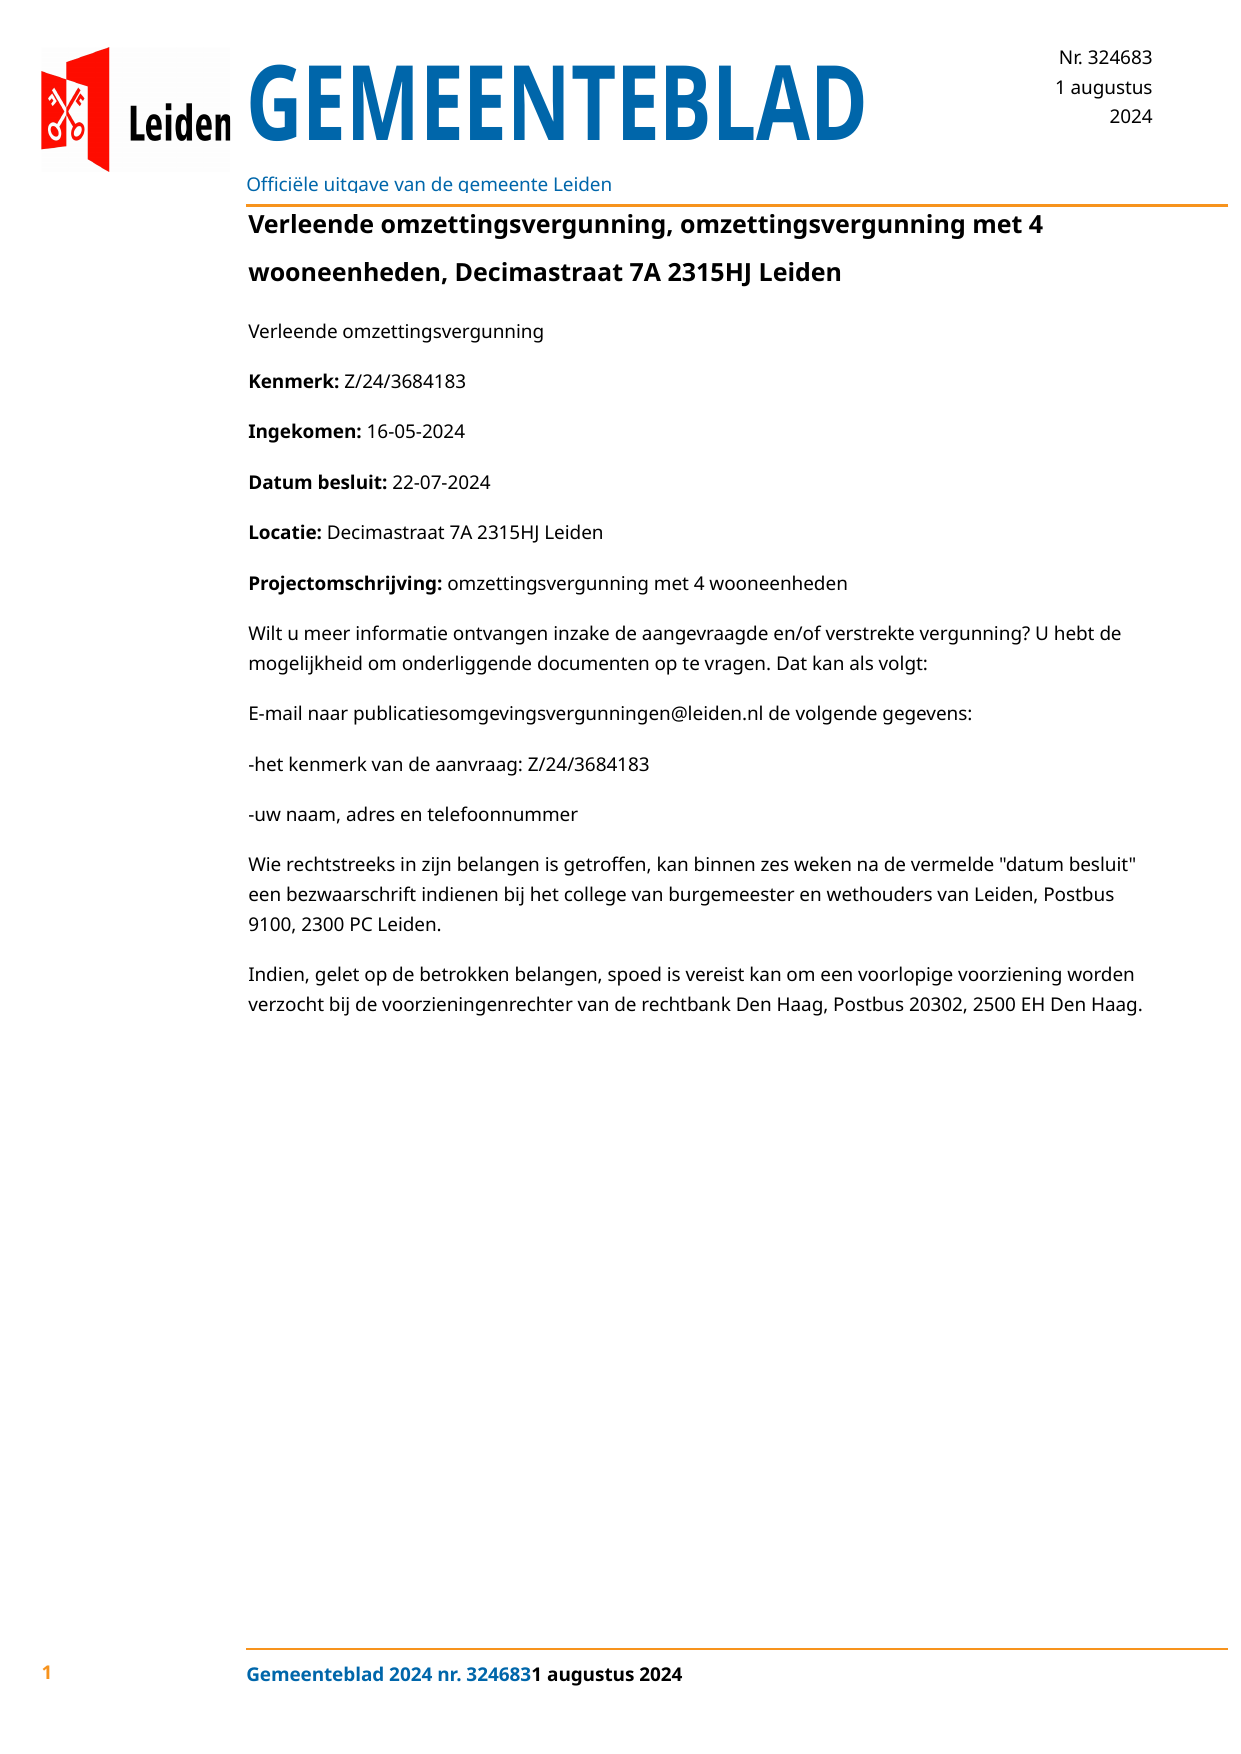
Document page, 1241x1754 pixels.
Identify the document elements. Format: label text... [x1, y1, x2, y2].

text Kenmerk: Z/24/3684183 [248, 368, 1152, 394]
text Ingekomen: 16-05-2024 [248, 419, 1152, 444]
text -het kenmerk van de aanvraag: Z/24/3684183 [248, 751, 1152, 777]
text Verleende omzettingsvergunning, omzettingsvergunning met 4 wooneenheden, Decimastraat 7A 2315HJ Leiden [248, 207, 1152, 288]
text Datum besluit: 22-07-2024 [248, 469, 1152, 495]
picture [41, 47, 231, 172]
text Wie rechtstreeks in zijn belangen is getroffen, kan binnen zes weken na de vermelde "datum besluit" een bezwaarschrift indienen bij het college van burgemeester en wethouders van Leiden, Postbus 9100, 2300 PC Leiden. [248, 852, 1152, 937]
text E-mail naar publicatiesomgevingsvergunningen@leiden.nl de volgende gegevens: [248, 700, 1152, 726]
text Indien, gelet op de betrokken belangen, spoed is vereist kan om een voorlopige voorziening worden verzocht bij de voorzieningenrechter van de rechtbank Den Haag, Postbus 20302, 2500 EH Den Haag. [248, 961, 1152, 1017]
text Wilt u meer informatie ontvangen inzake de aangevraagde en/of verstrekte vergunning? U hebt de mogelijkheid om onderliggende documenten op te vragen. Dat kan als volgt: [248, 620, 1152, 676]
text Locatie: Decimastraat 7A 2315HJ Leiden [248, 519, 1152, 545]
text -uw naam, adres en telefoonnummer [248, 801, 1152, 827]
text Projectomschrijving: omzettingsvergunning met 4 wooneenheden [248, 570, 1152, 596]
text Verleende omzettingsvergunning [248, 318, 1152, 344]
